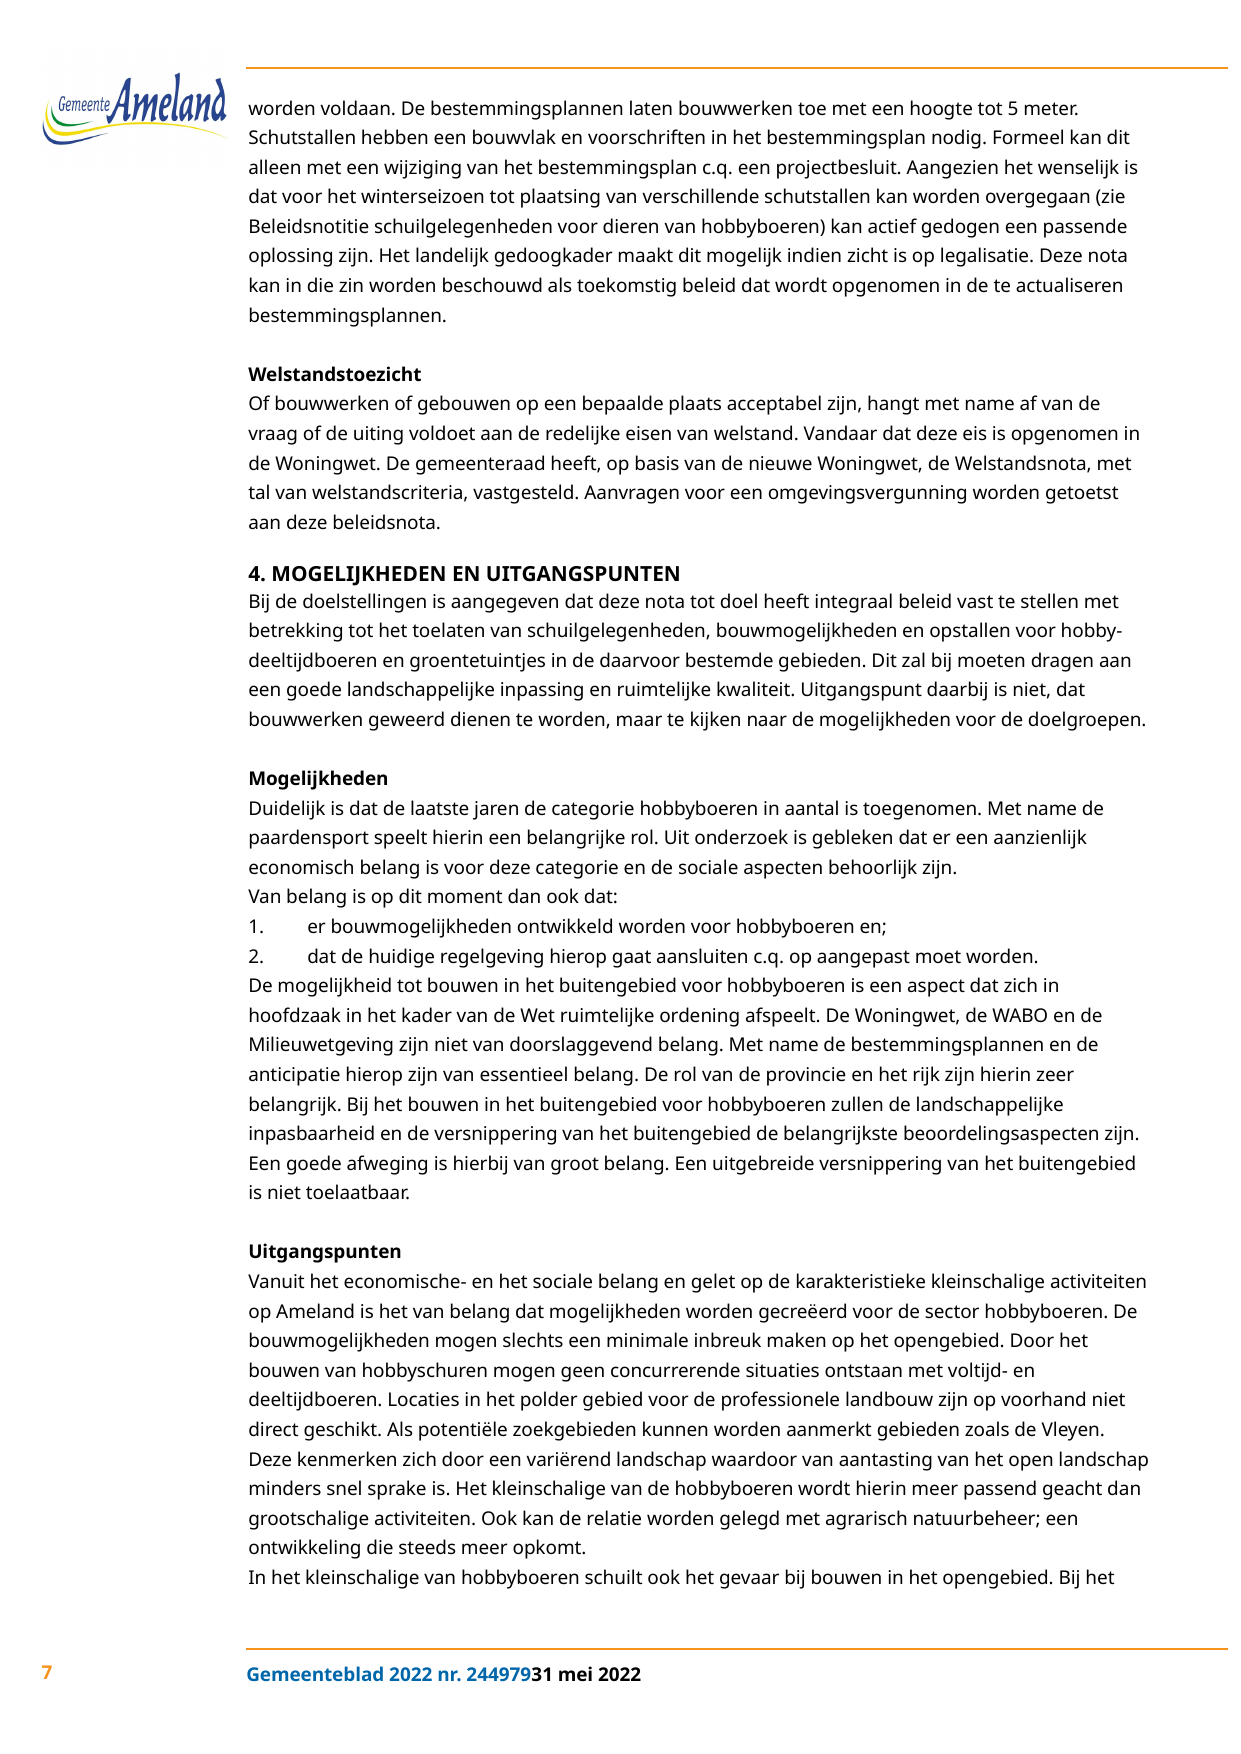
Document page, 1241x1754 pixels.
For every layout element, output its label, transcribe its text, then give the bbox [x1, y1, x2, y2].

list dat de huidige regelgeving hierop gaat aansluiten c.q. op aangepast moet worden. [248, 943, 1152, 968]
text Duidelijk is dat de laatste jaren de categorie hobbyboeren in aantal is toegenomen. Met name de paardensport speelt hierin een belangrijke rol. Uit onderzoek is gebleken dat er een aanzienlijk economisch belang is voor deze categorie en de sociale aspecten behoorlijk zijn. [248, 795, 1152, 880]
text Bij de doelstellingen is aangegeven dat deze nota tot doel heeft integraal beleid vast te stellen met betrekking tot het toelaten van schuilgelegenheden, bouwmogelijkheden en opstallen voor hobby- deeltijdboeren en groentetuintjes in de daarvoor bestemde gebieden. Dit zal bij moeten dragen aan een goede landschappelijke inpassing en ruimtelijke kwaliteit. Uitgangspunt daarbij is niet, dat bouwwerken geweerd dienen te worden, maar te kijken naar de mogelijkheden voor de doelgroepen. [248, 588, 1152, 732]
text Vanuit het economische- en het sociale belang en gelet op de karakteristieke kleinschalige activiteiten op Ameland is het van belang dat mogelijkheden worden gecreëerd voor de sector hobbyboeren. De bouwmogelijkheden mogen slechts een minimale inbreuk maken op het opengebied. Door het bouwen van hobbyschuren mogen geen concurrerende situaties ontstaan met voltijd- en deeltijdboeren. Locaties in het polder gebied voor de professionele landbouw zijn op voorhand niet direct geschikt. Als potentiële zoekgebieden kunnen worden aanmerkt gebieden zoals de Vleyen. Deze kenmerken zich door een variërend landschap waardoor van aantasting van het open landschap minders snel sprake is. Het kleinschalige van de hobbyboeren wordt hierin meer passend geacht dan grootschalige activiteiten. Ook kan de relatie worden gelegd met agrarisch natuurbeheer; een ontwikkeling die steeds meer opkomt. [248, 1268, 1152, 1560]
text Van belang is op dit moment dan ook dat: [248, 884, 1152, 909]
list er bouwmogelijkheden ontwikkeld worden voor hobbyboeren en; [248, 913, 1152, 939]
text De mogelijkheid tot bouwen in het buitengebied voor hobbyboeren is een aspect dat zich in hoofdzaak in het kader van de Wet ruimtelijke ordening afspeelt. De Woningwet, de WABO en de Milieuwetgeving zijn niet van doorslaggevend belang. Met name de bestemmingsplannen en de anticipatie hierop zijn van essentieel belang. De rol van de provincie en het rijk zijn hierin zeer belangrijk. Bij het bouwen in het buitengebied voor hobbyboeren zullen de landschappelijke inpasbaarheid en de versnippering van het buitengebied de belangrijkste beoordelingsaspecten zijn. Een goede afweging is hierbij van groot belang. Een uitgebreide versnippering van het buitengebied is niet toelaatbaar. [248, 972, 1152, 1205]
text In het kleinschalige van hobbyboeren schuilt ook het gevaar bij bouwen in het opengebied. Bij het [248, 1564, 1152, 1590]
picture [41, 47, 231, 172]
text Welstandstoezicht [248, 361, 1152, 387]
text Mogelijkheden [248, 765, 1152, 791]
text worden voldaan. De bestemmingsplannen laten bouwwerken toe met een hoogte tot 5 meter. Schutstallen hebben een bouwvlak en voorschriften in het bestemmingsplan nodig. Formeel kan dit alleen met een wijziging van het bestemmingsplan c.q. een projectbesluit. Aangezien het wenselijk is dat voor het winterseizoen tot plaatsing van verschillende schutstallen kan worden overgegaan (zie Beleidsnotitie schuilgelegenheden voor dieren van hobbyboeren) kan actief gedogen een passende oplossing zijn. Het landelijk gedoogkader maakt dit mogelijk indien zicht is op legalisatie. Deze nota kan in die zin worden beschouwd als toekomstig beleid dat wordt opgenomen in de te actualiseren bestemmingsplannen. [248, 95, 1152, 328]
text Uitgangspunten [248, 1239, 1152, 1264]
text Of bouwwerken of gebouwen op een bepaalde plaats acceptabel zijn, hangt met name af van de vraag of de uiting voldoet aan de redelijke eisen van welstand. Vandaar dat deze eis is opgenomen in de Woningwet. De gemeenteraad heeft, op basis van de nieuwe Woningwet, de Welstandsnota, met tal van welstandscriteria, vastgesteld. Aanvragen voor een omgevingsvergunning worden getoetst aan deze beleidsnota. [248, 391, 1152, 535]
text 4. MOGELIJKHEDEN EN UITGANGSPUNTEN [248, 559, 1152, 588]
